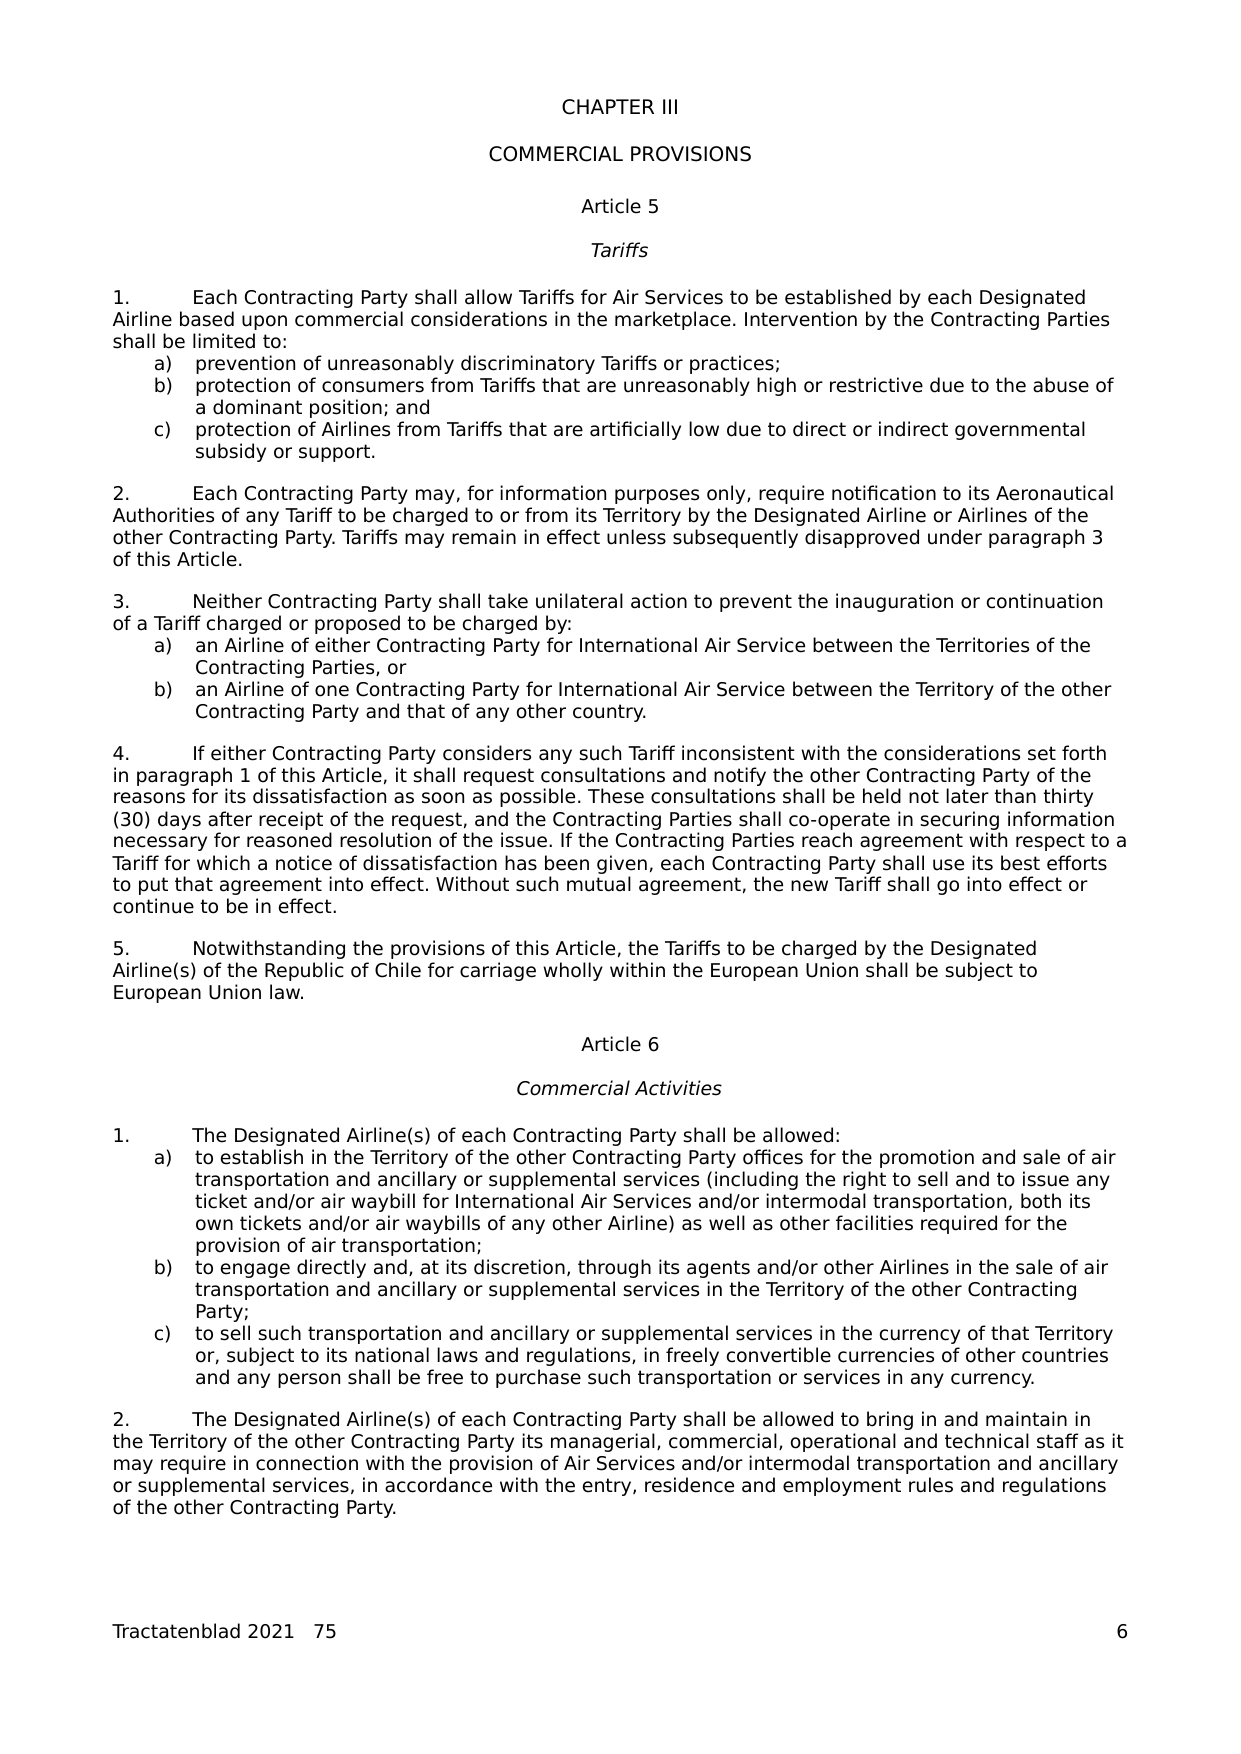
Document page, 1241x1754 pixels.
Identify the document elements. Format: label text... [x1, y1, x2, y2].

text a) to establish in the Territory of the other Contracting Party offices for the promotion and sale of air transportation and ancillary or supplemental services (including the right to sell and to issue any ticket and/or air waybill for International Air Services and/or intermodal transportation, both its own tickets and/or air waybills of any other Airline) as well as other facilities required for the provision of air transportation; [153, 1147, 1128, 1257]
subtitle CHAPTER III COMMERCIAL PROVISIONS [112, 96, 1128, 166]
text 4. If either Contracting Party considers any such Tariff inconsistent with the considerations set forth in paragraph 1 of this Article, it shall request consultations and notify the other Contracting Party of the reasons for its dissatisfaction as soon as possible. These consultations shall be held not later than thirty (30) days after receipt of the request, and the Contracting Parties shall co-operate in securing information necessary for reasoned resolution of the issue. If the Contracting Parties reach agreement with respect to a Tariff for which a notice of dissatisfaction has been given, each Contracting Party shall use its best efforts to put that agreement into effect. Without such mutual agreement, the new Tariff shall go into effect or continue to be in effect. [112, 742, 1128, 918]
text c) protection of Airlines from Tariffs that are artificially low due to direct or indirect governmental subsidy or support. [153, 419, 1128, 463]
text 1. Each Contracting Party shall allow Tariffs for Air Services to be established by each Designated Airline based upon commercial considerations in the marketplace. Intervention by the Contracting Parties shall be limited to: [112, 287, 1128, 353]
text 3. Neither Contracting Party shall take unilateral action to prevent the inauguration or continuation of a Tariff charged or proposed to be charged by: [112, 591, 1128, 634]
text b) an Airline of one Contracting Party for International Air Service between the Territory of the other Contracting Party and that of any other country. [153, 678, 1128, 722]
text 2. The Designated Airline(s) of each Contracting Party shall be allowed to bring in and maintain in the Territory of the other Contracting Party its managerial, commercial, operational and technical staff as it may require in connection with the provision of Air Services and/or intermodal transportation and ancillary or supplemental services, in accordance with the entry, residence and employment rules and regulations of the other Contracting Party. [112, 1409, 1128, 1519]
text b) to engage directly and, at its discretion, through its agents and/or other Airlines in the sale of air transportation and ancillary or supplemental services in the Territory of the other Contracting Party; [153, 1257, 1128, 1323]
text a) prevention of unreasonably discriminatory Tariffs or practices; [153, 353, 1128, 375]
text a) an Airline of either Contracting Party for International Air Service between the Territories of the Contracting Parties, or [153, 634, 1128, 678]
text 1. The Designated Airline(s) of each Contracting Party shall be allowed: [112, 1125, 1128, 1147]
text 2. Each Contracting Party may, for information purposes only, require notification to its Aeronautical Authorities of any Tariff to be charged to or from its Territory by the Designated Airline or Airlines of the other Contracting Party. Tariffs may remain in effect unless subsequently disapproved under paragraph 3 of this Article. [112, 483, 1128, 571]
subtitle Article 6 Commercial Activities [112, 1034, 1128, 1100]
text b) protection of consumers from Tariffs that are unreasonably high or restrictive due to the abuse of a dominant position; and [153, 375, 1128, 419]
subtitle Article 5 Tariffs [112, 196, 1128, 262]
text c) to sell such transportation and ancillary or supplemental services in the currency of that Territory or, subject to its national laws and regulations, in freely convertible currencies of other countries and any person shall be free to purchase such transportation or services in any currency. [153, 1323, 1128, 1389]
text 5. Notwithstanding the provisions of this Article, the Tariffs to be charged by the Designated Airline(s) of the Republic of Chile for carriage wholly within the European Union shall be subject to European Union law. [112, 938, 1128, 1004]
